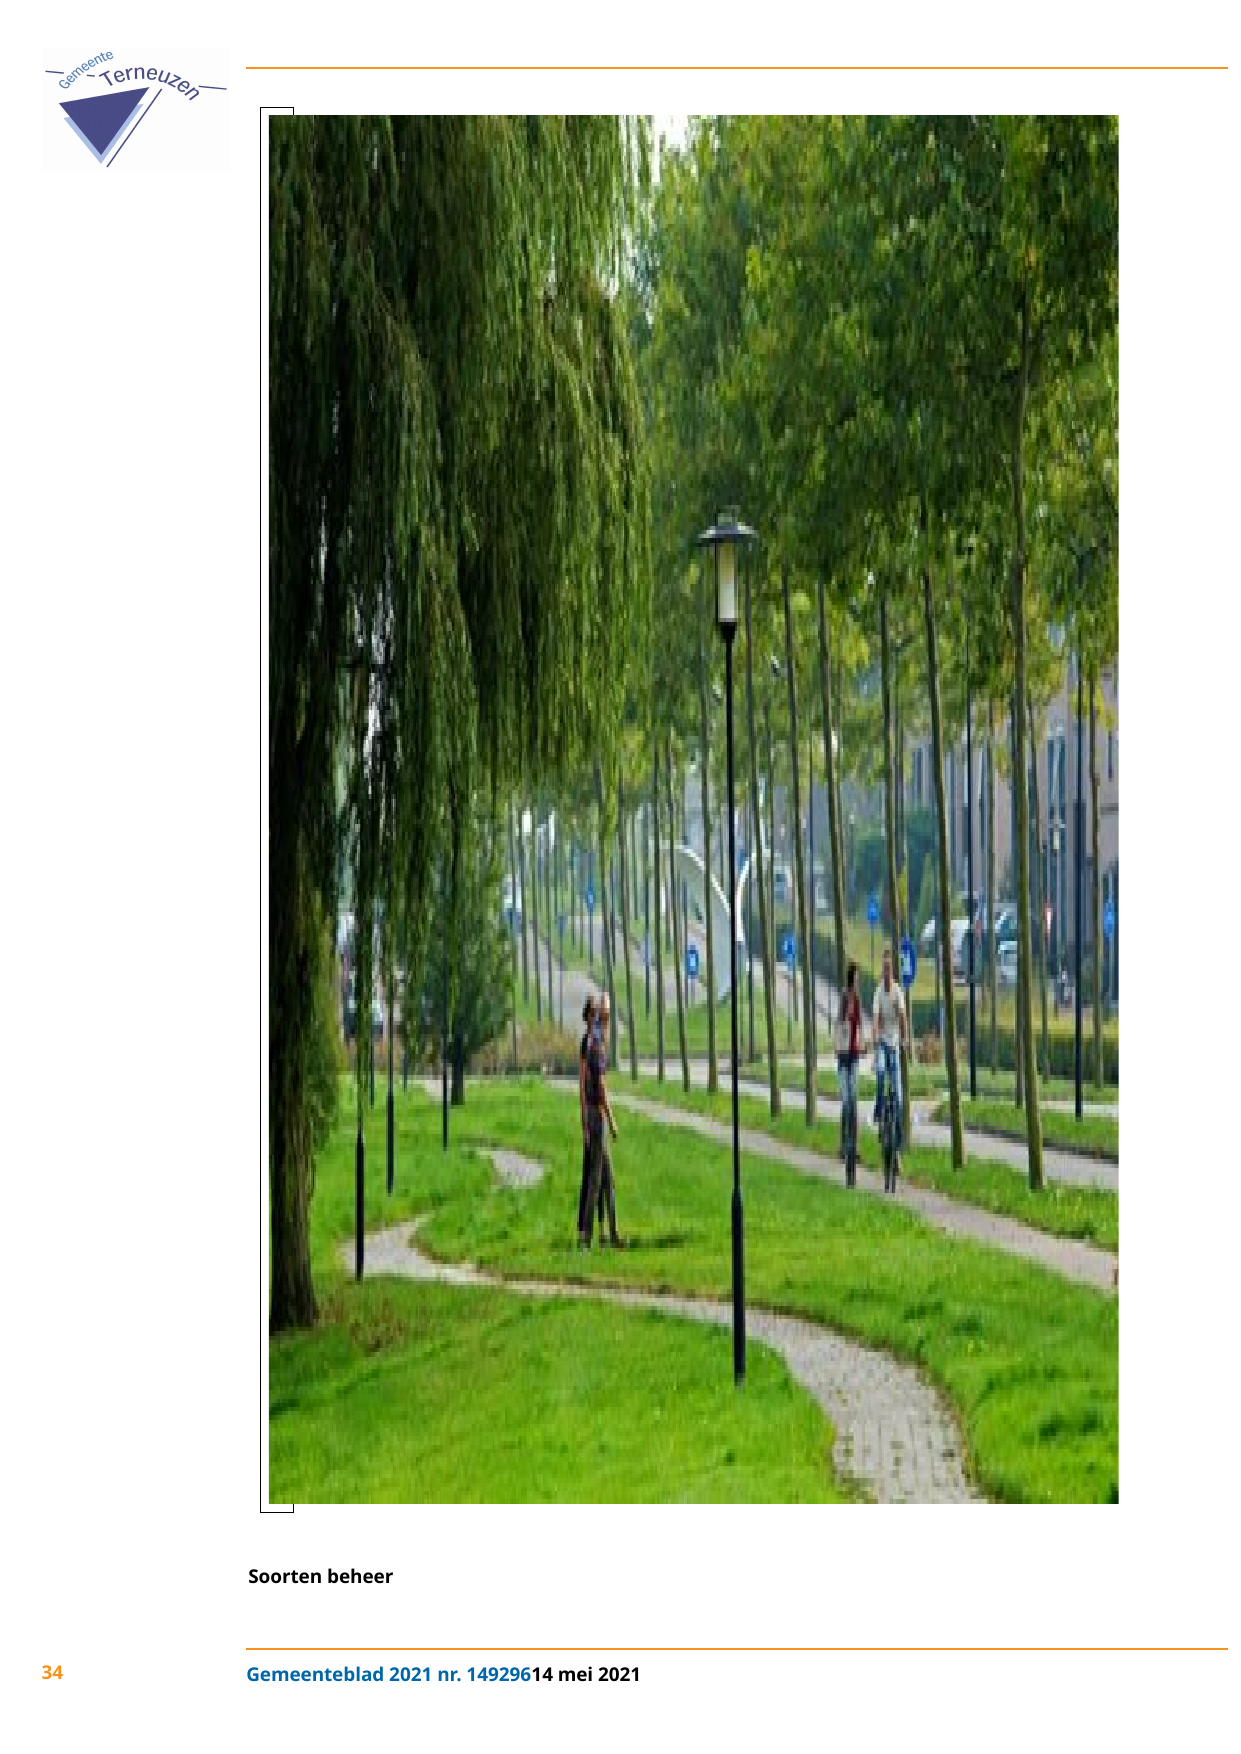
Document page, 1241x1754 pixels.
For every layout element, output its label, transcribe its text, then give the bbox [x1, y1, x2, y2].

picture [268, 115, 1119, 1504]
picture [41, 47, 231, 172]
text Soorten beheer [248, 1563, 1152, 1589]
